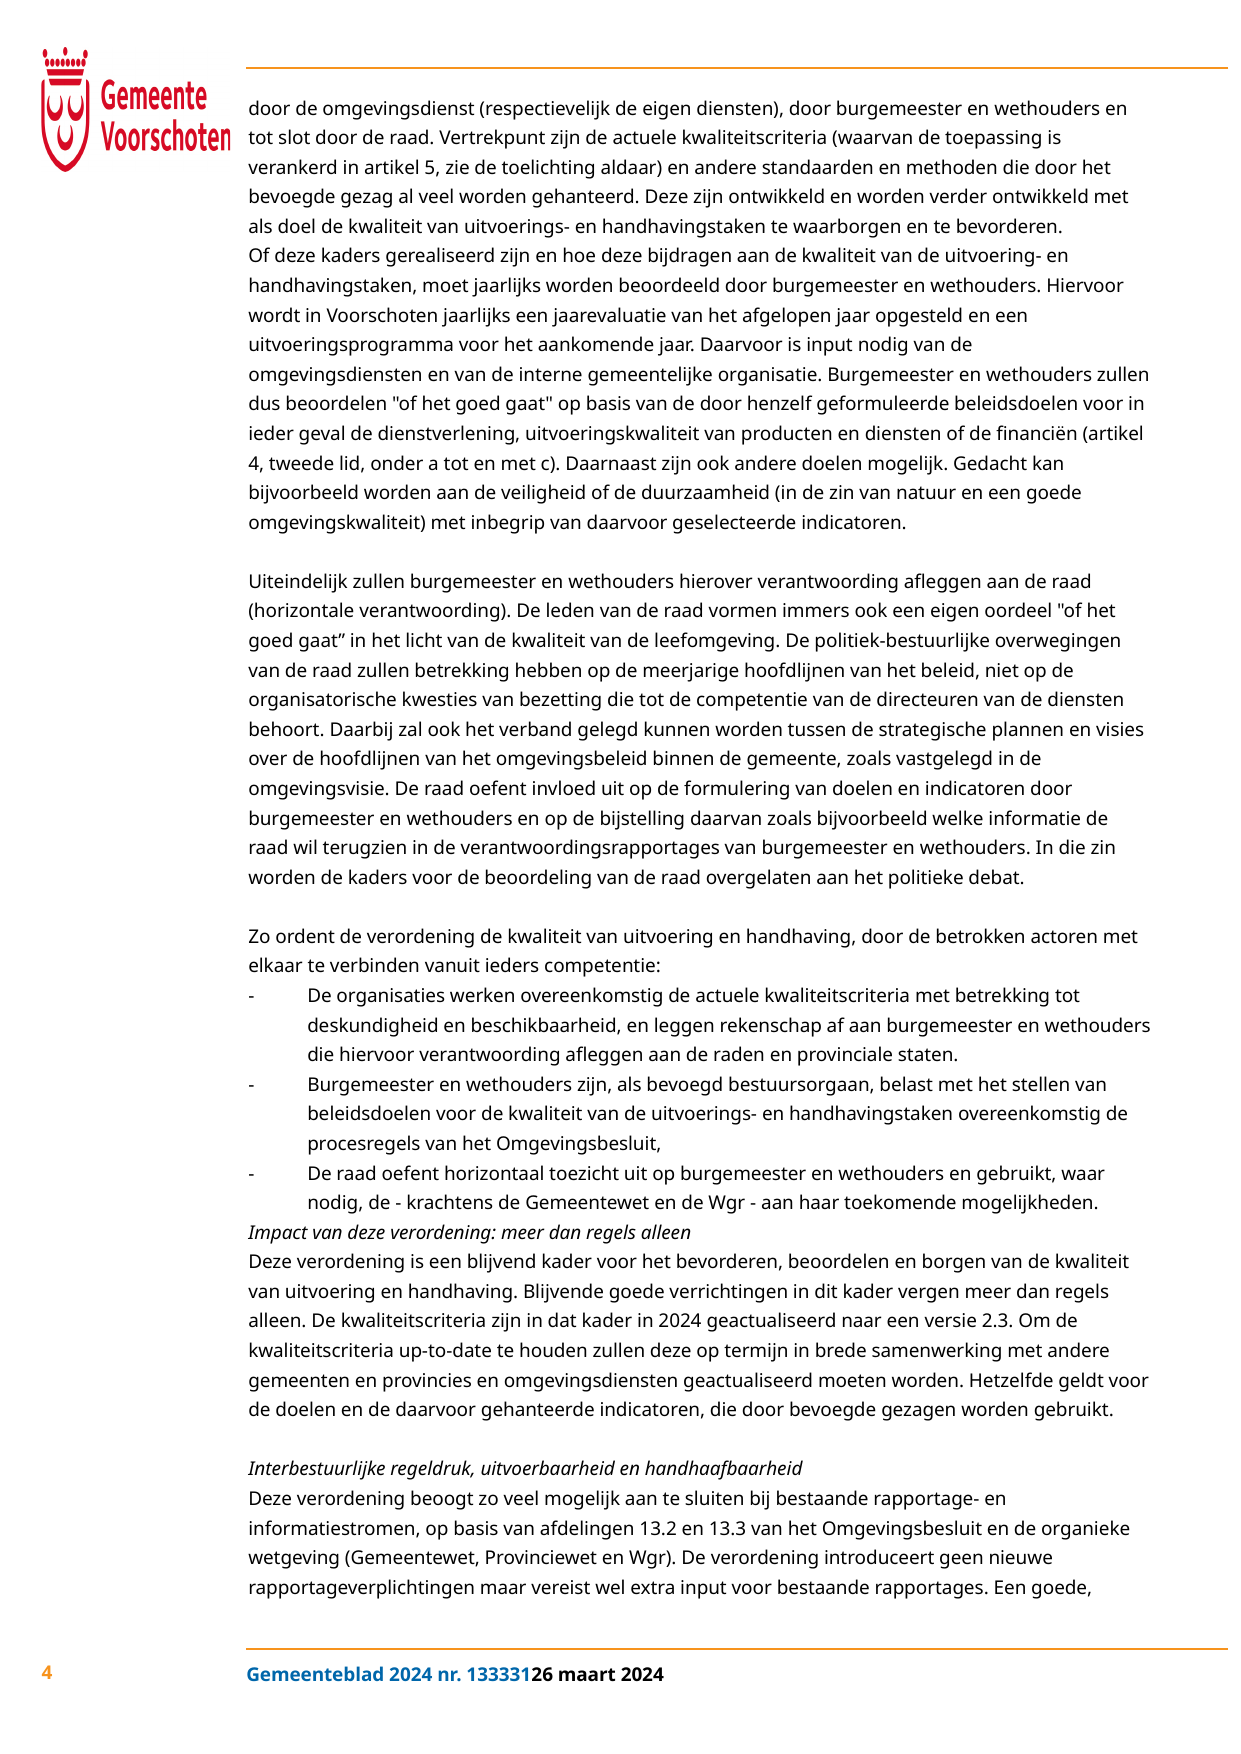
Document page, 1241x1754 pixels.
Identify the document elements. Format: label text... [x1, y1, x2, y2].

text Of deze kaders gerealiseerd zijn en hoe deze bijdragen aan de kwaliteit van de uitvoering- en handhavingstaken, moet jaarlijks worden beoordeeld door burgemeester en wethouders. Hiervoor wordt in Voorschoten jaarlijks een jaarevaluatie van het afgelopen jaar opgesteld en een uitvoeringsprogramma voor het aankomende jaar. Daarvoor is input nodig van de omgevingsdiensten en van de interne gemeentelijke organisatie. Burgemeester en wethouders zullen dus beoordelen "of het goed gaat" op basis van de door henzelf geformuleerde beleidsdoelen voor in ieder geval de dienstverlening, uitvoeringskwaliteit van producten en diensten of de financiën (artikel 4, tweede lid, onder a tot en met c). Daarnaast zijn ook andere doelen mogelijk. Gedacht kan bijvoorbeeld worden aan de veiligheid of de duurzaamheid (in de zin van natuur en een goede omgevingskwaliteit) met inbegrip van daarvoor geselecteerde indicatoren. [248, 243, 1152, 535]
text Impact van deze verordening: meer dan regels alleen [248, 1219, 1152, 1245]
list Burgemeester en wethouders zijn, als bevoegd bestuursorgaan, belast met het stellen van beleidsdoelen voor de kwaliteit van de uitvoerings- en handhavingstaken overeenkomstig de procesregels van het Omgevingsbesluit, [248, 1071, 1152, 1156]
text Deze verordening beoogt zo veel mogelijk aan te sluiten bij bestaande rapportage- en informatiestromen, op basis van afdelingen 13.2 en 13.3 van het Omgevingsbesluit en de organieke wetgeving (Gemeentewet, Provinciewet en Wgr). De verordening introduceert geen nieuwe rapportageverplichtingen maar vereist wel extra input voor bestaande rapportages. Een goede, [248, 1485, 1152, 1600]
list De raad oefent horizontaal toezicht uit op burgemeester en wethouders en gebruikt, waar nodig, de - krachtens de Gemeentewet en de Wgr - aan haar toekomende mogelijkheden. [248, 1160, 1152, 1215]
text Zo ordent de verordening de kwaliteit van uitvoering en handhaving, door de betrokken actoren met elkaar te verbinden vanuit ieders competentie: [248, 923, 1152, 978]
text door de omgevingsdienst (respectievelijk de eigen diensten), door burgemeester en wethouders en tot slot door de raad. Vertrekpunt zijn de actuele kwaliteitscriteria (waarvan de toepassing is verankerd in artikel 5, zie de toelichting aldaar) en andere standaarden en methoden die door het bevoegde gezag al veel worden gehanteerd. Deze zijn ontwikkeld en worden verder ontwikkeld met als doel de kwaliteit van uitvoerings- en handhavingstaken te waarborgen en te bevorderen. [248, 95, 1152, 239]
text Uiteindelijk zullen burgemeester en wethouders hierover verantwoording afleggen aan de raad (horizontale verantwoording). De leden van de raad vormen immers ook een eigen oordeel "of het goed gaat” in het licht van de kwaliteit van de leefomgeving. De politiek-bestuurlijke overwegingen van de raad zullen betrekking hebben op de meerjarige hoofdlijnen van het beleid, niet op de organisatorische kwesties van bezetting die tot de competentie van de directeuren van de diensten behoort. Daarbij zal ook het verband gelegd kunnen worden tussen de strategische plannen en visies over de hoofdlijnen van het omgevingsbeleid binnen de gemeente, zoals vastgelegd in de omgevingsvisie. De raad oefent invloed uit op de formulering van doelen en indicatoren door burgemeester en wethouders en op de bijstelling daarvan zoals bijvoorbeeld welke informatie de raad wil terugzien in de verantwoordingsrapportages van burgemeester en wethouders. In die zin worden de kaders voor de beoordeling van de raad overgelaten aan het politieke debat. [248, 568, 1152, 890]
text Deze verordening is een blijvend kader voor het bevorderen, beoordelen en borgen van de kwaliteit van uitvoering en handhaving. Blijvende goede verrichtingen in dit kader vergen meer dan regels alleen. De kwaliteitscriteria zijn in dat kader in 2024 geactualiseerd naar een versie 2.3. Om de kwaliteitscriteria up-to-date te houden zullen deze op termijn in brede samenwerking met andere gemeenten en provincies en omgevingsdiensten geactualiseerd moeten worden. Hetzelfde geldt voor de doelen en de daarvoor gehanteerde indicatoren, die door bevoegde gezagen worden gebruikt. [248, 1248, 1152, 1422]
text Interbestuurlijke regeldruk, uitvoerbaarheid en handhaafbaarheid [248, 1456, 1152, 1481]
picture [41, 47, 231, 172]
list De organisaties werken overeenkomstig de actuele kwaliteitscriteria met betrekking tot deskundigheid en beschikbaarheid, en leggen rekenschap af aan burgemeester en wethouders die hiervoor verantwoording afleggen aan de raden en provinciale staten. [248, 982, 1152, 1067]
